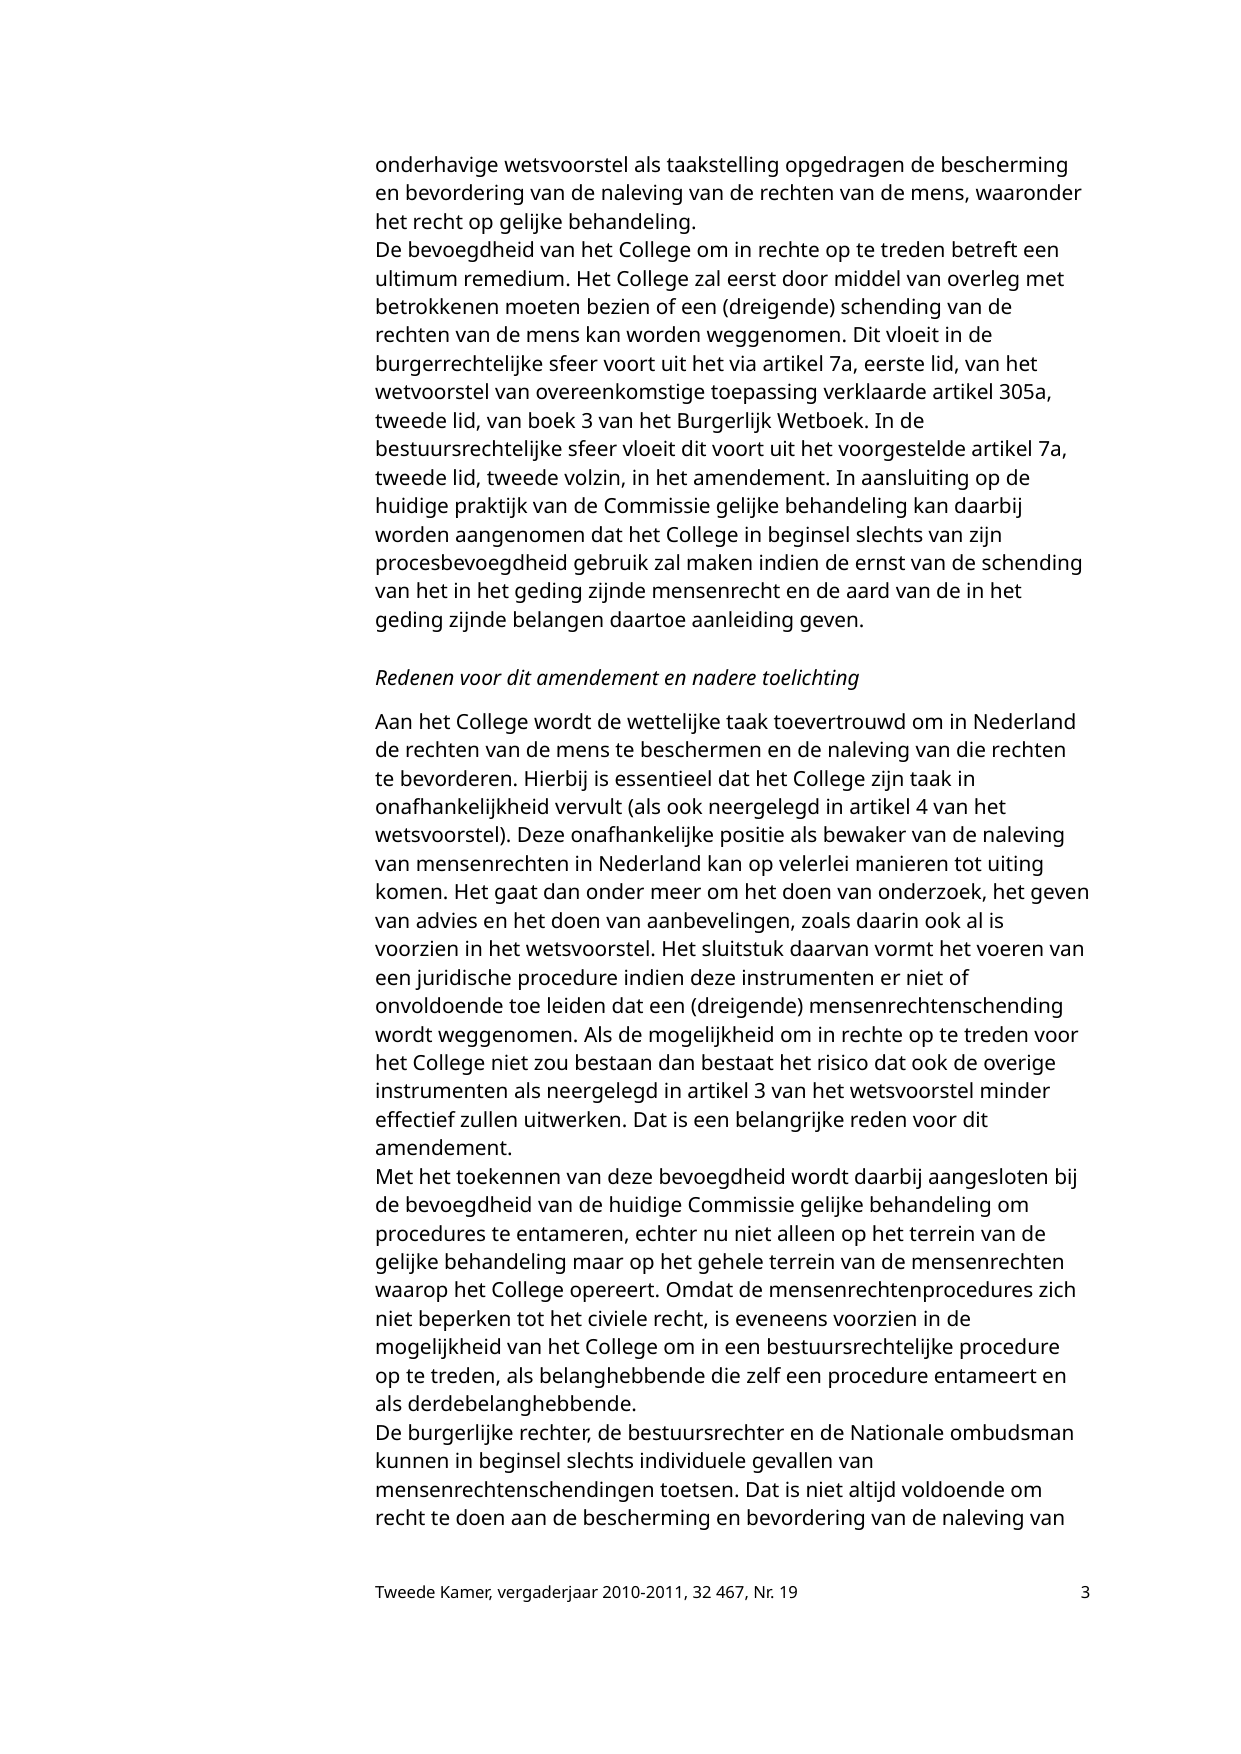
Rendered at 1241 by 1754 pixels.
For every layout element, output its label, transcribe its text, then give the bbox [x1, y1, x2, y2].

text De bevoegdheid van het College om in rechte op te treden betreft een ultimum remedium. Het College zal eerst door middel van overleg met betrokkenen moeten bezien of een (dreigende) schending van de rechten van de mens kan worden weggenomen. Dit vloeit in de burgerrechtelijke sfeer voort uit het via artikel 7a, eerste lid, van het wetvoorstel van overeenkomstige toepassing verklaarde artikel 305a, tweede lid, van boek 3 van het Burgerlijk Wetboek. In de bestuursrechtelijke sfeer vloeit dit voort uit het voorgestelde artikel 7a, tweede lid, tweede volzin, in het amendement. In aansluiting op de huidige praktijk van de Commissie gelijke behandeling kan daarbij worden aangenomen dat het College in beginsel slechts van zijn procesbevoegdheid gebruik zal maken indien de ernst van de schending van het in het geding zijnde mensenrecht en de aard van de in het geding zijnde belangen daartoe aanleiding geven. [375, 235, 1090, 633]
text onderhavige wetsvoorstel als taakstelling opgedragen de bescherming en bevordering van de naleving van de rechten van de mens, waaronder het recht op gelijke behandeling. [375, 150, 1090, 235]
text De burgerlijke rechter, de bestuursrechter en de Nationale ombudsman kunnen in beginsel slechts individuele gevallen van mensenrechtenschendingen toetsen. Dat is niet altijd voldoende om recht te doen aan de bescherming en bevordering van de naleving van [375, 1418, 1090, 1532]
text Met het toekennen van deze bevoegdheid wordt daarbij aangesloten bij de bevoegdheid van de huidige Commissie gelijke behandeling om procedures te entameren, echter nu niet alleen op het terrein van de gelijke behandeling maar op het gehele terrein van de mensenrechten waarop het College opereert. Omdat de mensenrechtenprocedures zich niet beperken tot het civiele recht, is eveneens voorzien in de mogelijkheid van het College om in een bestuursrechtelijke procedure op te treden, als belanghebbende die zelf een procedure entameert en als derdebelanghebbende. [375, 1162, 1090, 1418]
text Redenen voor dit amendement en nadere toelichting [375, 663, 1090, 692]
text Aan het College wordt de wettelijke taak toevertrouwd om in Nederland de rechten van de mens te beschermen en de naleving van die rechten te bevorderen. Hierbij is essentieel dat het College zijn taak in onafhankelijkheid vervult (als ook neergelegd in artikel 4 van het wetsvoorstel). Deze onafhankelijke positie als bewaker van de naleving van mensenrechten in Nederland kan op velerlei manieren tot uiting komen. Het gaat dan onder meer om het doen van onderzoek, het geven van advies en het doen van aanbevelingen, zoals daarin ook al is voorzien in het wetsvoorstel. Het sluitstuk daarvan vormt het voeren van een juridische procedure indien deze instrumenten er niet of onvoldoende toe leiden dat een (dreigende) mensenrechtenschending wordt weggenomen. Als de mogelijkheid om in rechte op te treden voor het College niet zou bestaan dan bestaat het risico dat ook de overige instrumenten als neergelegd in artikel 3 van het wetsvoorstel minder effectief zullen uitwerken. Dat is een belangrijke reden voor dit amendement. [375, 707, 1090, 1162]
